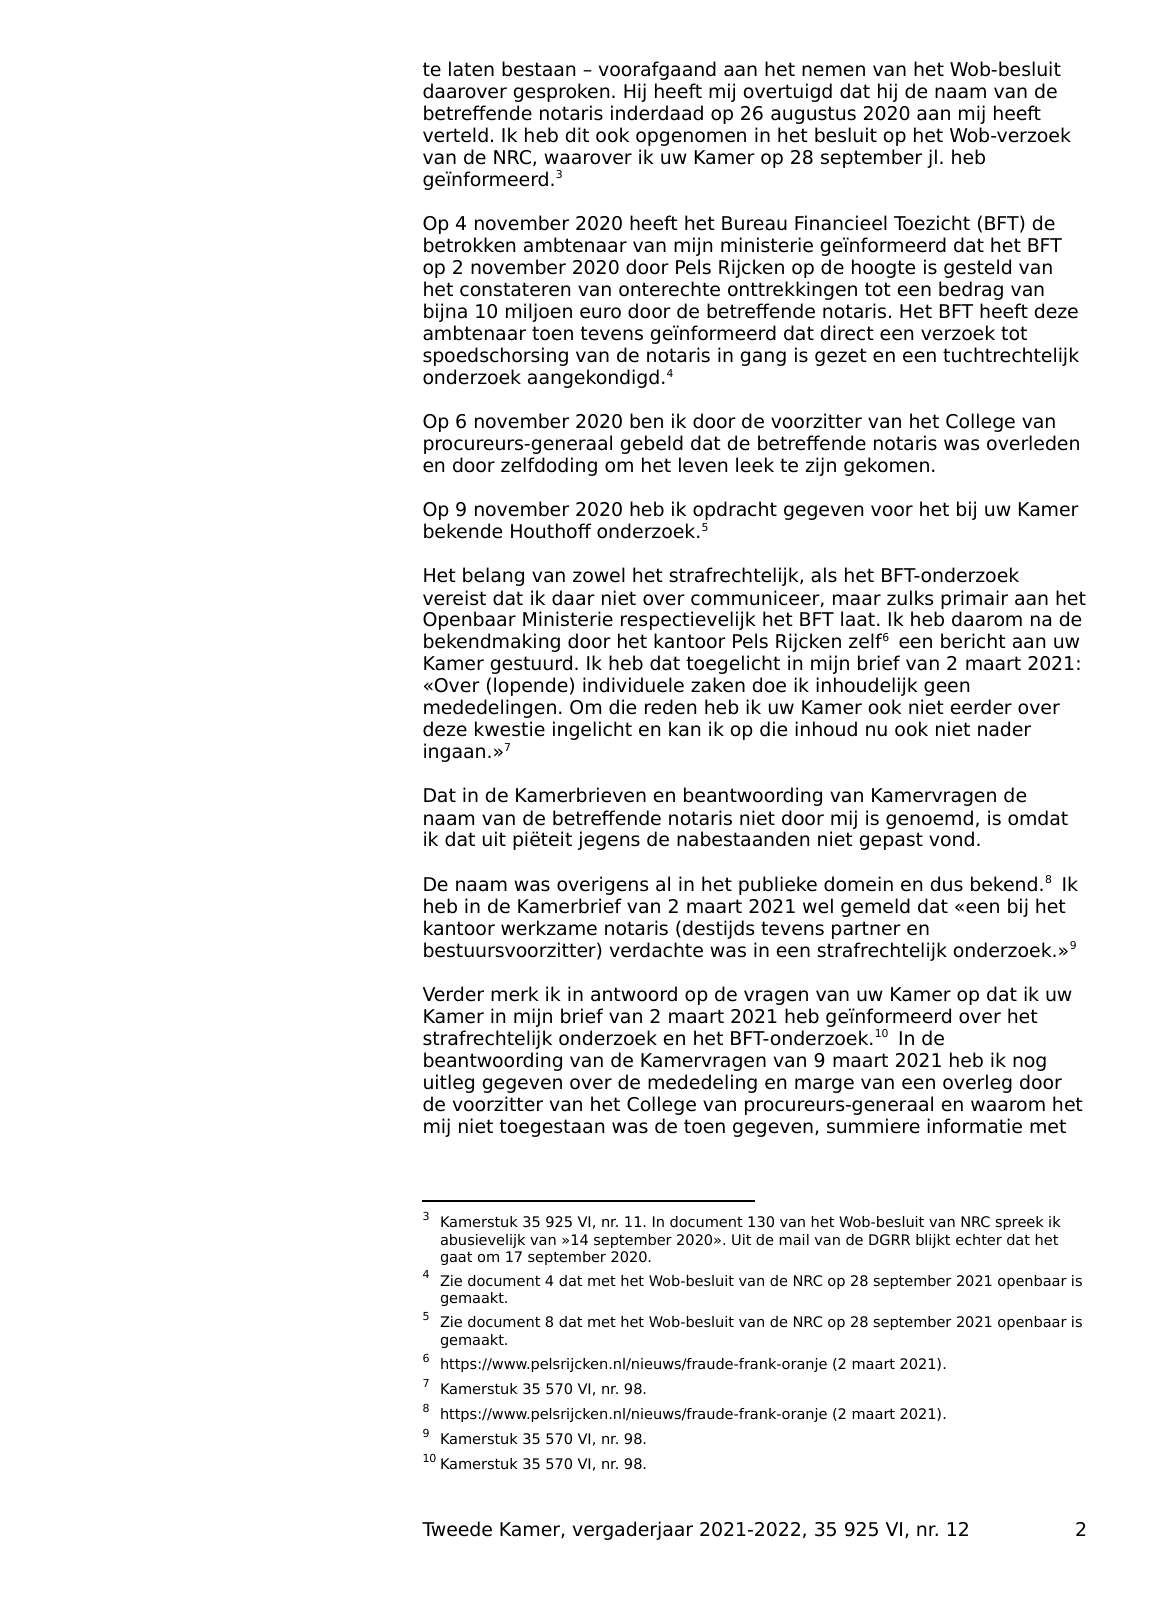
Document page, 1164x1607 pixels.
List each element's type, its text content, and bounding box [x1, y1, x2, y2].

text Op 9 november 2020 heb ik opdracht gegeven voor het bij uw Kamer bekende Houthoff onderzoek. [422, 499, 1087, 543]
text Kamerstuk 35 570 VI, nr. 98. [422, 1452, 1087, 1474]
text Op 4 november 2020 heeft het Bureau Financieel Toezicht (BFT) de betrokken ambtenaar van mijn ministerie geïnformeerd dat het BFT op 2 november 2020 door Pels Rijcken op de hoogte is gesteld van het constateren van onterechte onttrekkingen tot een bedrag van bijna 10 miljoen euro door de betreffende notaris. Het BFT heeft deze ambtenaar toen tevens geïnformeerd dat direct een verzoek tot spoedschorsing van de notaris in gang is gezet en een tuchtrechtelijk onderzoek aangekondigd. [422, 213, 1087, 389]
text Verder merk ik in antwoord op de vragen van uw Kamer op dat ik uw Kamer in mijn brief van 2 maart 2021 heb geïnformeerd over het strafrechtelijk onderzoek en het BFT-onderzoek. In de beantwoording van de Kamervragen van 9 maart 2021 heb ik nog uitleg gegeven over de mededeling en marge van een overleg door de voorzitter van het College van procureurs-generaal en waarom het mij niet toegestaan was de toen gegeven, summiere informatie met [422, 984, 1087, 1137]
text Op 6 november 2020 ben ik door de voorzitter van het College van procureurs-generaal gebeld dat de betreffende notaris was overleden en door zelfdoding om het leven leek te zijn gekomen. [422, 411, 1087, 477]
text De naam was overigens al in het publieke domein en dus bekend. Ik heb in de Kamerbrief van 2 maart 2021 wel gemeld dat «een bij het kantoor werkzame notaris (destijds tevens partner en bestuursvoorzitter) verdachte was in een strafrechtelijk onderzoek.» [422, 873, 1087, 961]
text https://www.pelsrijcken.nl/nieuws/fraude-frank-oranje (2 maart 2021). [422, 1402, 1087, 1424]
text Dat in de Kamerbrieven en beantwoording van Kamervragen de naam van de betreffende notaris niet door mij is genoemd, is omdat ik dat uit piëteit jegens de nabestaanden niet gepast vond. [422, 785, 1087, 851]
text Zie document 4 dat met het Wob-besluit van de NRC op 28 september 2021 openbaar is gemaakt. [422, 1268, 1087, 1307]
text Kamerstuk 35 925 VI, nr. 11. In document 130 van het Wob-besluit van NRC spreek ik abusievelijk van »14 september 2020». Uit de mail van de DGRR blijkt echter dat het gaat om 17 september 2020. [422, 1210, 1087, 1266]
text Het belang van zowel het strafrechtelijk, als het BFT-onderzoek vereist dat ik daar niet over communiceer, maar zulks primair aan het Openbaar Ministerie respectievelijk het BFT laat. Ik heb daarom na de bekendmaking door het kantoor Pels Rijcken zelf een bericht aan uw Kamer gestuurd. Ik heb dat toegelicht in mijn brief van 2 maart 2021: «Over (lopende) individuele zaken doe ik inhoudelijk geen mededelingen. Om die reden heb ik uw Kamer ook niet eerder over deze kwestie ingelicht en kan ik op die inhoud nu ook niet nader ingaan.» [422, 565, 1087, 763]
text Kamerstuk 35 570 VI, nr. 98. [422, 1377, 1087, 1399]
text te laten bestaan – voorafgaand aan het nemen van het Wob-besluit daarover gesproken. Hij heeft mij overtuigd dat hij de naam van de betreffende notaris inderdaad op 26 augustus 2020 aan mij heeft verteld. Ik heb dit ook opgenomen in het besluit op het Wob-verzoek van de NRC, waarover ik uw Kamer op 28 september jl. heb geïnformeerd. [422, 59, 1087, 191]
text Zie document 8 dat met het Wob-besluit van de NRC op 28 september 2021 openbaar is gemaakt. [422, 1310, 1087, 1349]
text https://www.pelsrijcken.nl/nieuws/fraude-frank-oranje (2 maart 2021). [422, 1352, 1087, 1374]
text Kamerstuk 35 570 VI, nr. 98. [422, 1427, 1087, 1449]
